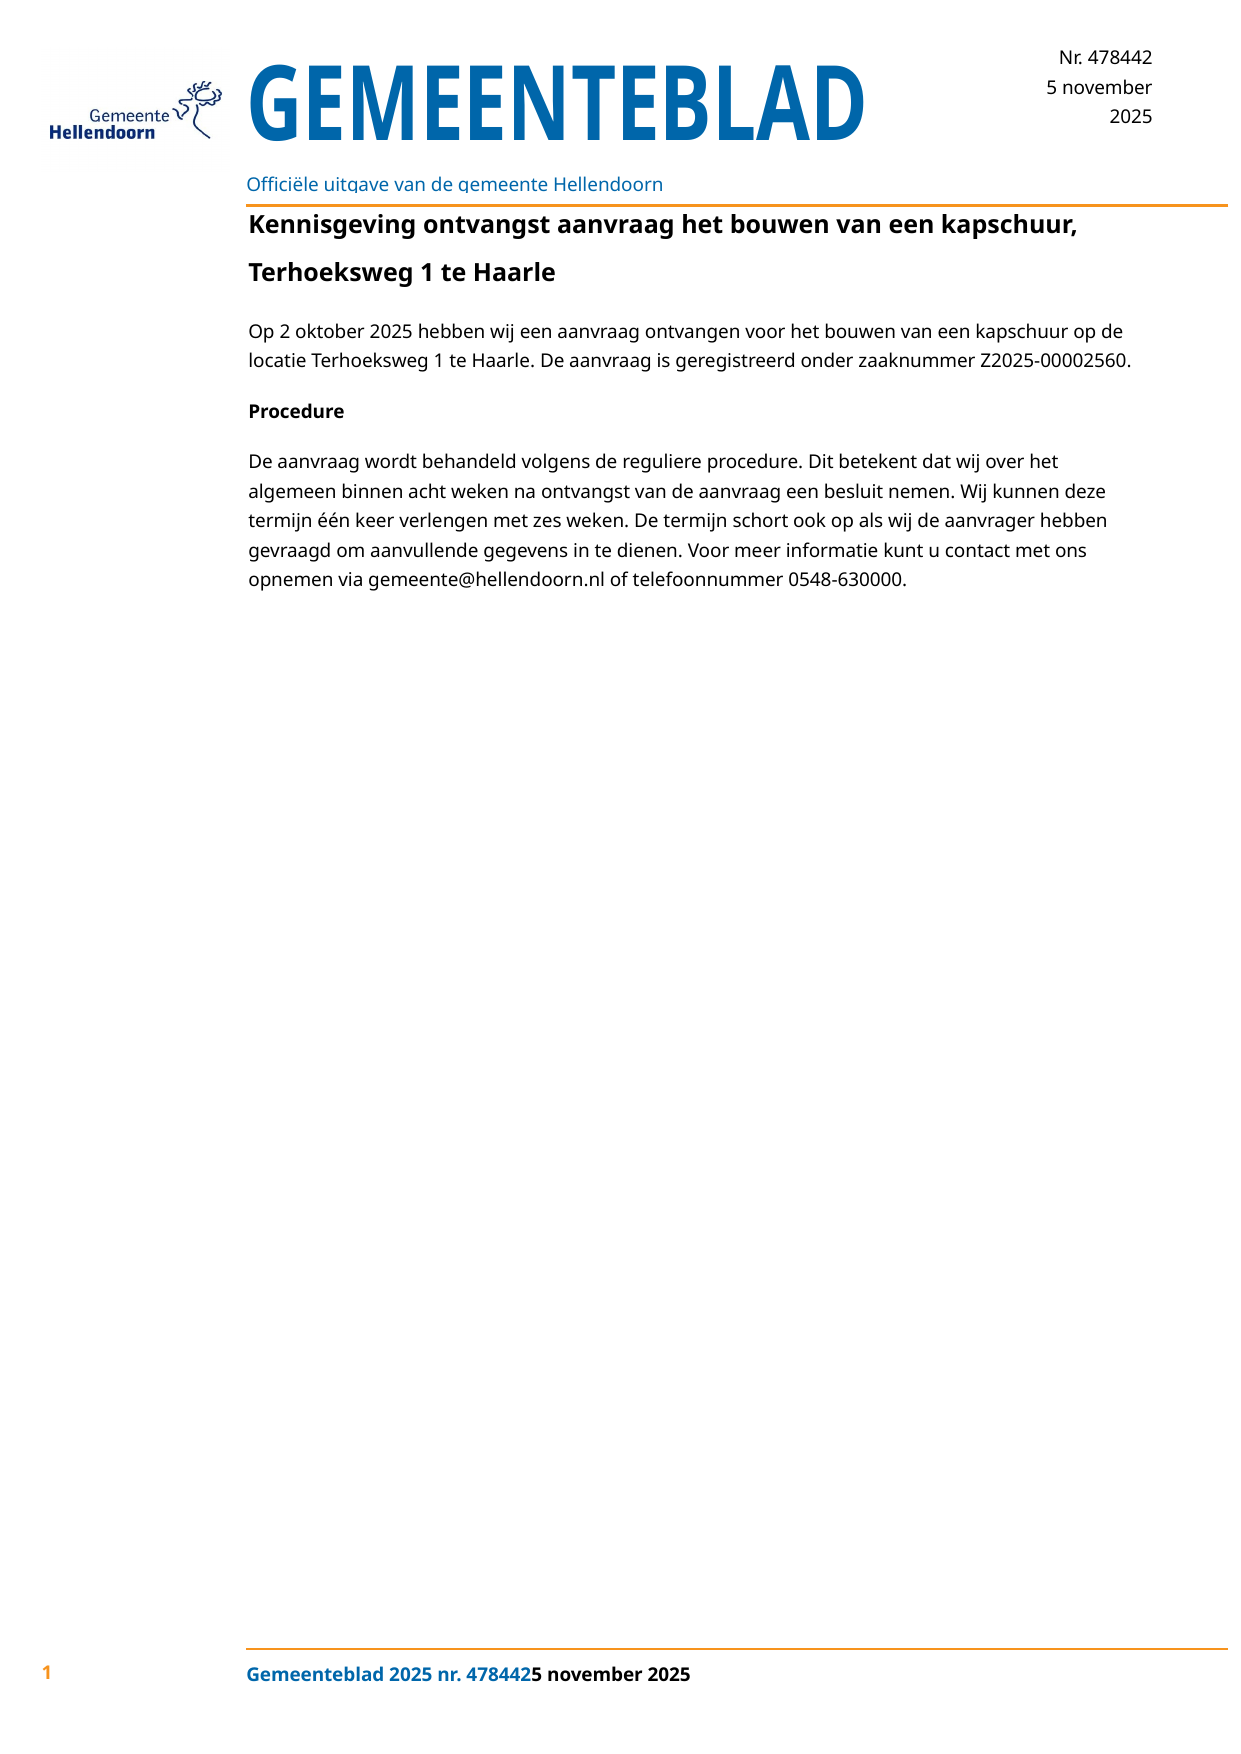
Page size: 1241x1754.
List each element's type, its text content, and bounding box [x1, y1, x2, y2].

picture [41, 47, 231, 172]
text Kennisgeving ontvangst aanvraag het bouwen van een kapschuur, Terhoeksweg 1 te Haarle [248, 207, 1152, 288]
text Op 2 oktober 2025 hebben wij een aanvraag ontvangen voor het bouwen van een kapschuur op de locatie Terhoeksweg 1 te Haarle. De aanvraag is geregistreerd onder zaaknummer Z2025-00002560. [248, 318, 1152, 373]
text De aanvraag wordt behandeld volgens de reguliere procedure. Dit betekent dat wij over het algemeen binnen acht weken na ontvangst van de aanvraag een besluit nemen. Wij kunnen deze termijn één keer verlengen met zes weken. De termijn schort ook op als wij de aanvrager hebben gevraagd om aanvullende gegevens in te dienen. Voor meer informatie kunt u contact met ons opnemen via gemeente@hellendoorn.nl of telefoonnummer 0548-630000. [248, 448, 1152, 592]
text Procedure [248, 398, 1152, 424]
